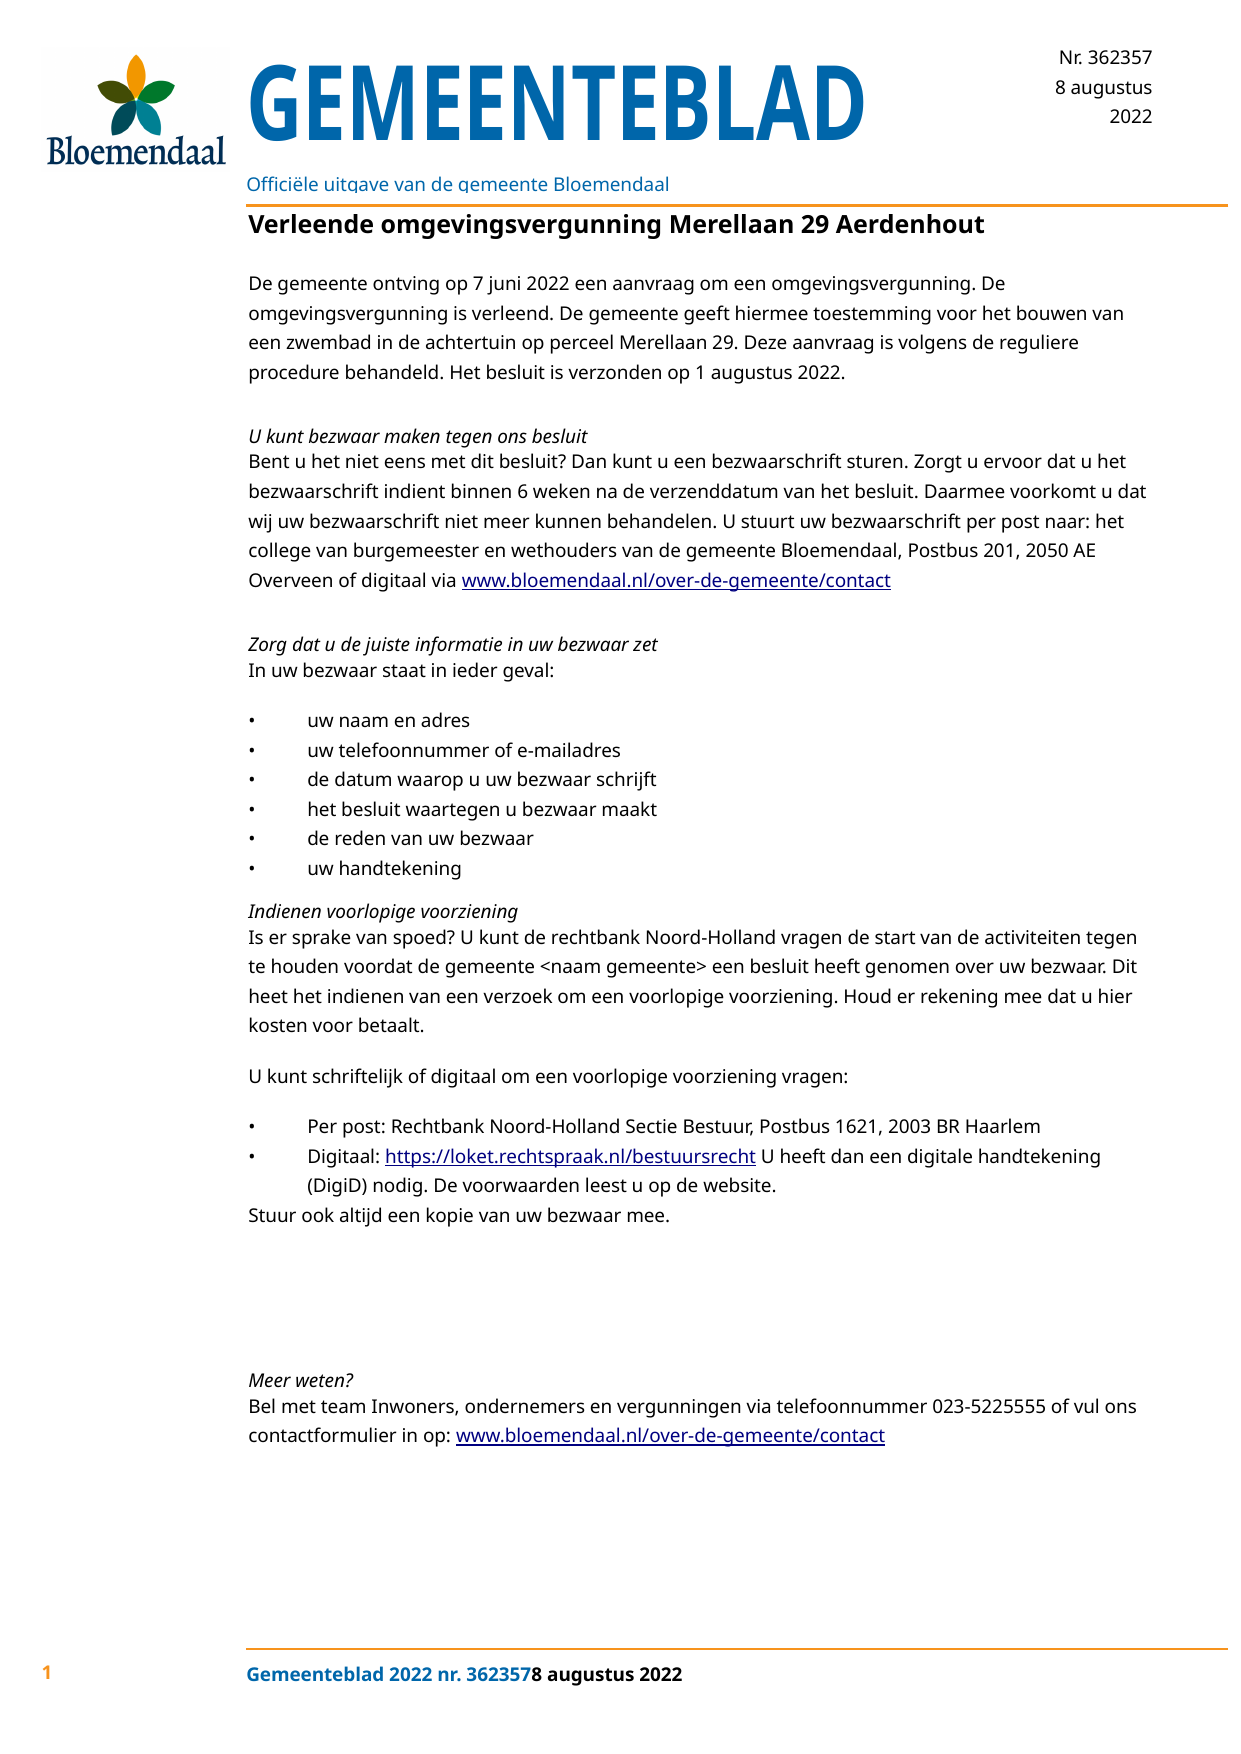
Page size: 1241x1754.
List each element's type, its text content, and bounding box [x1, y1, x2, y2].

list de datum waarop u uw bezwaar schrijft [248, 766, 1152, 792]
list het besluit waartegen u bezwaar maakt [248, 796, 1152, 822]
text In uw bezwaar staat in ieder geval: [248, 657, 1152, 682]
text Zorg dat u de juiste informatie in uw bezwaar zet [248, 631, 1152, 657]
text De gemeente ontving op 7 juni 2022 een aanvraag om een omgevingsvergunning. De omgevingsvergunning is verleend. De gemeente geeft hiermee toestemming voor het bouwen van een zwembad in de achtertuin op perceel Merellaan 29. Deze aanvraag is volgens de reguliere procedure behandeld. Het besluit is verzonden op 1 augustus 2022. [248, 270, 1152, 385]
text Stuur ook altijd een kopie van uw bezwaar mee. [248, 1202, 1152, 1228]
list uw naam en adres [248, 707, 1152, 733]
text Verleende omgevingsvergunning Merellaan 29 Aerdenhout [248, 207, 1152, 241]
text Meer weten? [248, 1367, 1152, 1393]
list Digitaal: https://loket.rechtspraak.nl/bestuursrecht U heeft dan een digitale handtekening (DigiD) nodig. De voorwaarden leest u op de website. [248, 1143, 1152, 1198]
list uw telefoonnummer of e-mailadres [248, 737, 1152, 762]
list de reden van uw bezwaar [248, 826, 1152, 851]
text Indienen voorlopige voorziening [248, 898, 1152, 924]
picture [41, 47, 231, 172]
list uw handtekening [248, 855, 1152, 881]
text U kunt schriftelijk of digitaal om een voorlopige voorziening vragen: [248, 1063, 1152, 1089]
list Per post: Rechtbank Noord-Holland Sectie Bestuur, Postbus 1621, 2003 BR Haarlem [248, 1113, 1152, 1139]
text Bel met team Inwoners, ondernemers en vergunningen via telefoonnummer 023-5225555 of vul ons contactformulier in op: www.bloemendaal.nl/over-de-gemeente/contact [248, 1393, 1152, 1448]
text Bent u het niet eens met dit besluit? Dan kunt u een bezwaarschrift sturen. Zorgt u ervoor dat u het bezwaarschrift indient binnen 6 weken na de verzenddatum van het besluit. Daarmee voorkomt u dat wij uw bezwaarschrift niet meer kunnen behandelen. U stuurt uw bezwaarschrift per post naar: het college van burgemeester en wethouders van de gemeente Bloemendaal, Postbus 201, 2050 AE Overveen of digitaal via www.bloemendaal.nl/over-de-gemeente/contact [248, 449, 1152, 593]
text U kunt bezwaar maken tegen ons besluit [248, 423, 1152, 449]
text Is er sprake van spoed? U kunt de rechtbank Noord-Holland vragen de start van de activiteiten tegen te houden voordat de gemeente <naam gemeente> een besluit heeft genomen over uw bezwaar. Dit heet het indienen van een verzoek om een voorlopige voorziening. Houd er rekening mee dat u hier kosten voor betaalt. [248, 924, 1152, 1038]
